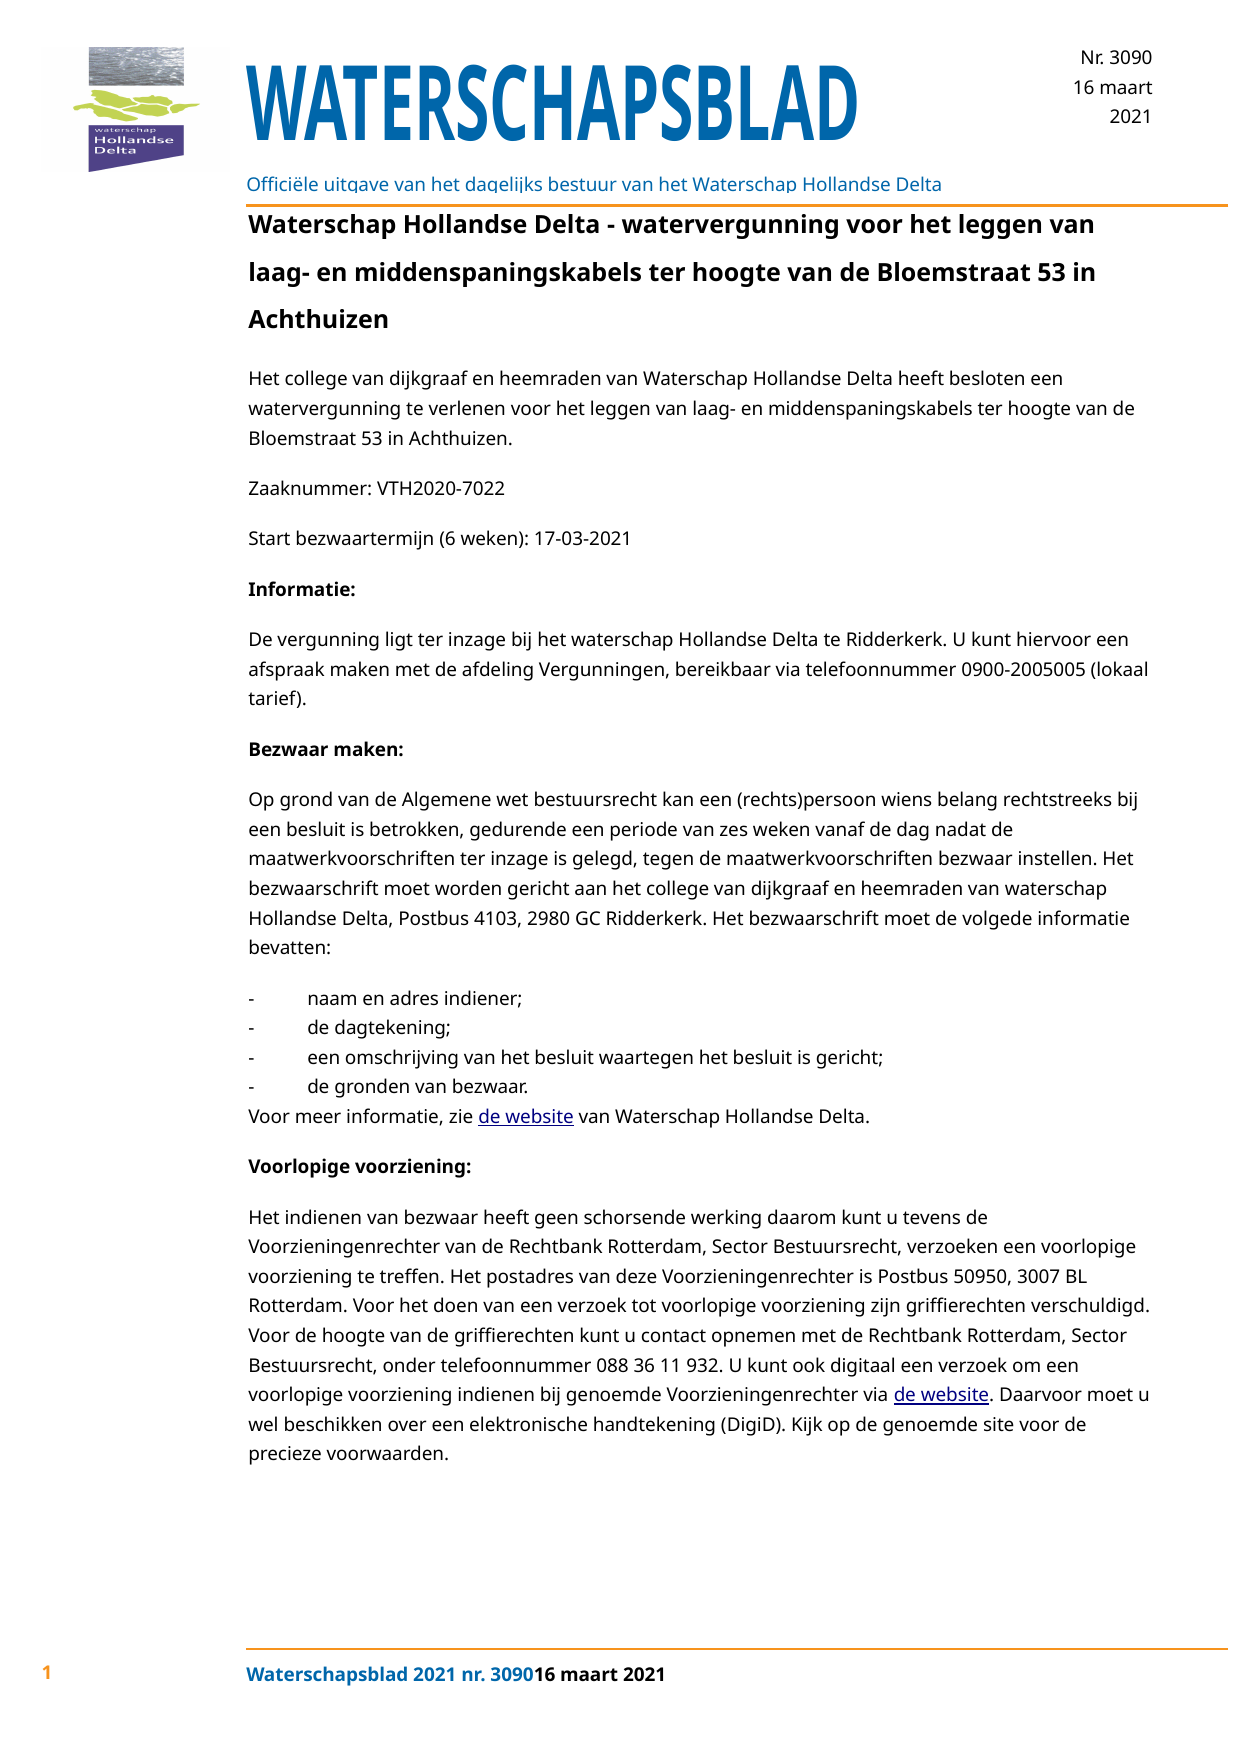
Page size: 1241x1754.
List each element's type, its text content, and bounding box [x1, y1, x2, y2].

list de gronden van bezwaar. [248, 1073, 1152, 1099]
list naam en adres indiener; [248, 985, 1152, 1010]
picture [41, 47, 231, 172]
text Op grond van de Algemene wet bestuursrecht kan een (rechts)persoon wiens belang rechtstreeks bij een besluit is betrokken, gedurende een periode van zes weken vanaf de dag nadat de maatwerkvoorschriften ter inzage is gelegd, tegen de maatwerkvoorschriften bezwaar instellen. Het bezwaarschrift moet worden gericht aan het college van dijkgraaf en heemraden van waterschap Hollandse Delta, Postbus 4103, 2980 GC Ridderkerk. Het bezwaarschrift moet de volgede informatie bevatten: [248, 786, 1152, 960]
text Het indienen van bezwaar heeft geen schorsende werking daarom kunt u tevens de Voorzieningenrechter van de Rechtbank Rotterdam, Sector Bestuursrecht, verzoeken een voorlopige voorziening te treffen. Het postadres van deze Voorzieningenrechter is Postbus 50950, 3007 BL Rotterdam. Voor het doen van een verzoek tot voorlopige voorziening zijn griffierechten verschuldigd. Voor de hoogte van de griffierechten kunt u contact opnemen met de Rechtbank Rotterdam, Sector Bestuursrecht, onder telefoonnummer 088 36 11 932. U kunt ook digitaal een verzoek om een voorlopige voorziening indienen bij genoemde Voorzieningenrechter via de website. Daarvoor moet u wel beschikken over een elektronische handtekening (DigiD). Kijk op de genoemde site voor de precieze voorwaarden. [248, 1204, 1152, 1466]
text Zaaknummer: VTH2020-7022 [248, 475, 1152, 501]
list een omschrijving van het besluit waartegen het besluit is gericht; [248, 1044, 1152, 1069]
text Start bezwaartermijn (6 weken): 17-03-2021 [248, 526, 1152, 551]
text Bezwaar maken: [248, 736, 1152, 762]
text Het college van dijkgraaf en heemraden van Waterschap Hollandse Delta heeft besloten een watervergunning te verlenen voor het leggen van laag- en middenspaningskabels ter hoogte van de Bloemstraat 53 in Achthuizen. [248, 366, 1152, 450]
text Informatie: [248, 576, 1152, 602]
text Waterschap Hollandse Delta - watervergunning voor het leggen van laag- en middenspaningskabels ter hoogte van de Bloemstraat 53 in Achthuizen [248, 207, 1152, 336]
text De vergunning ligt ter inzage bij het waterschap Hollandse Delta te Ridderkerk. U kunt hiervoor een afspraak maken met de afdeling Vergunningen, bereikbaar via telefoonnummer 0900-2005005 (lokaal tarief). [248, 626, 1152, 711]
text Voor meer informatie, zie de website van Waterschap Hollandse Delta. [248, 1103, 1152, 1129]
list de dagtekening; [248, 1014, 1152, 1040]
text Voorlopige voorziening: [248, 1153, 1152, 1179]
